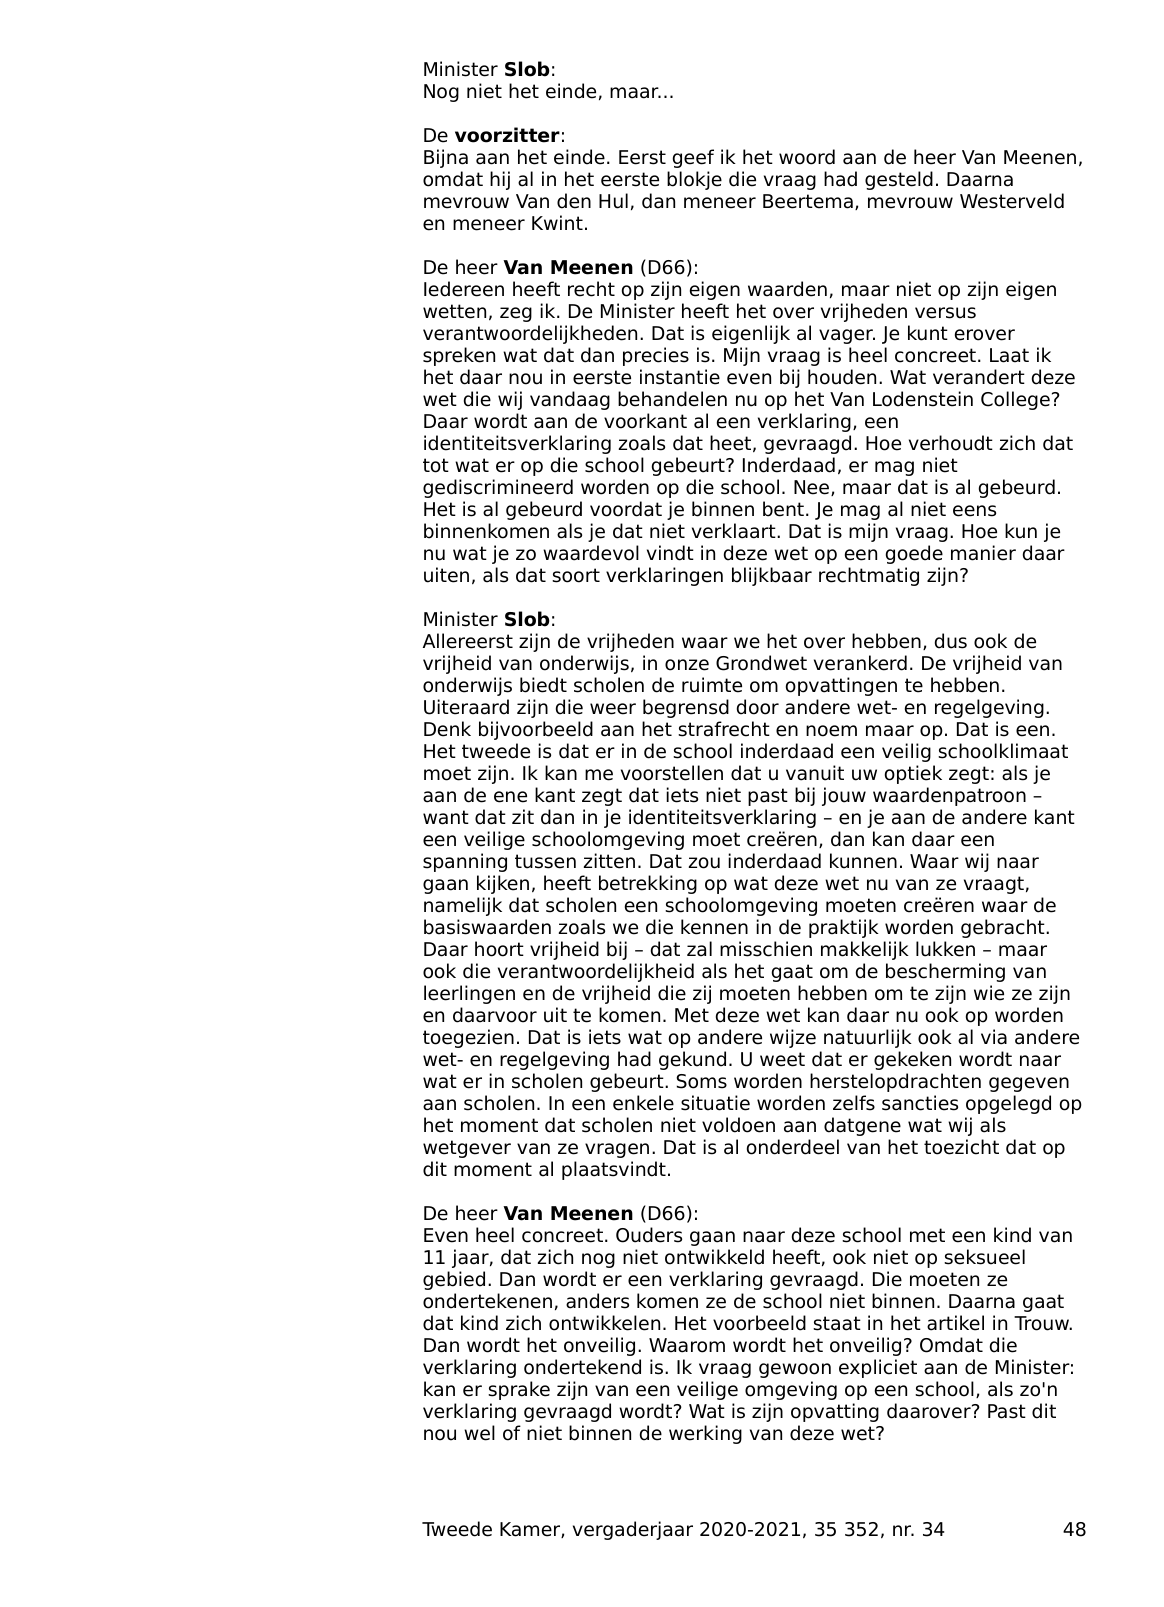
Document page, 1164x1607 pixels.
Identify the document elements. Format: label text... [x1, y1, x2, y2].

text Bijna aan het einde. Eerst geef ik het woord aan de heer Van Meenen, omdat hij al in het eerste blokje die vraag had gesteld. Daarna mevrouw Van den Hul, dan meneer Beertema, mevrouw Westerveld en meneer Kwint. [422, 147, 1087, 235]
text Allereerst zijn de vrijheden waar we het over hebben, dus ook de vrijheid van onderwijs, in onze Grondwet verankerd. De vrijheid van onderwijs biedt scholen de ruimte om opvattingen te hebben. Uiteraard zijn die weer begrensd door andere wet- en regelgeving. Denk bijvoorbeeld aan het strafrecht en noem maar op. Dat is een. Het tweede is dat er in de school inderdaad een veilig schoolklimaat moet zijn. Ik kan me voorstellen dat u vanuit uw optiek zegt: als je aan de ene kant zegt dat iets niet past bij jouw waardenpatroon – want dat zit dan in je identiteitsverklaring – en je aan de andere kant een veilige schoolomgeving moet creëren, dan kan daar een spanning tussen zitten. Dat zou inderdaad kunnen. Waar wij naar gaan kijken, heeft betrekking op wat deze wet nu van ze vraagt, namelijk dat scholen een schoolomgeving moeten creëren waar de basiswaarden zoals we die kennen in de praktijk worden gebracht. Daar hoort vrijheid bij – dat zal misschien makkelijk lukken – maar ook die verantwoordelijkheid als het gaat om de bescherming van leerlingen en de vrijheid die zij moeten hebben om te zijn wie ze zijn en daarvoor uit te komen. Met deze wet kan daar nu ook op worden toegezien. Dat is iets wat op andere wijze natuurlijk ook al via andere wet- en regelgeving had gekund. U weet dat er gekeken wordt naar wat er in scholen gebeurt. Soms worden herstelopdrachten gegeven aan scholen. In een enkele situatie worden zelfs sancties opgelegd op het moment dat scholen niet voldoen aan datgene wat wij als wetgever van ze vragen. Dat is al onderdeel van het toezicht dat op dit moment al plaatsvindt. [422, 631, 1087, 1181]
text Even heel concreet. Ouders gaan naar deze school met een kind van 11 jaar, dat zich nog niet ontwikkeld heeft, ook niet op seksueel gebied. Dan wordt er een verklaring gevraagd. Die moeten ze ondertekenen, anders komen ze de school niet binnen. Daarna gaat dat kind zich ontwikkelen. Het voorbeeld staat in het artikel in Trouw. Dan wordt het onveilig. Waarom wordt het onveilig? Omdat die verklaring ondertekend is. Ik vraag gewoon expliciet aan de Minister: kan er sprake zijn van een veilige omgeving op een school, als zo'n verklaring gevraagd wordt? Wat is zijn opvatting daarover? Past dit nou wel of niet binnen de werking van deze wet? [422, 1225, 1087, 1444]
text De heer Van Meenen (D66): [422, 1203, 1087, 1225]
text Nog niet het einde, maar... [422, 81, 1087, 103]
text Iedereen heeft recht op zijn eigen waarden, maar niet op zijn eigen wetten, zeg ik. De Minister heeft het over vrijheden versus verantwoordelijkheden. Dat is eigenlijk al vager. Je kunt erover spreken wat dat dan precies is. Mijn vraag is heel concreet. Laat ik het daar nou in eerste instantie even bij houden. Wat verandert deze wet die wij vandaag behandelen nu op het Van Lodenstein College? Daar wordt aan de voorkant al een verklaring, een identiteitsverklaring zoals dat heet, gevraagd. Hoe verhoudt zich dat tot wat er op die school gebeurt? Inderdaad, er mag niet gediscrimineerd worden op die school. Nee, maar dat is al gebeurd. Het is al gebeurd voordat je binnen bent. Je mag al niet eens binnenkomen als je dat niet verklaart. Dat is mijn vraag. Hoe kun je nu wat je zo waardevol vindt in deze wet op een goede manier daar uiten, als dat soort verklaringen blijkbaar rechtmatig zijn? [422, 279, 1087, 587]
text Minister Slob: [422, 609, 1087, 631]
text Minister Slob: [422, 59, 1087, 81]
text De voorzitter: [422, 125, 1087, 147]
text De heer Van Meenen (D66): [422, 257, 1087, 279]
